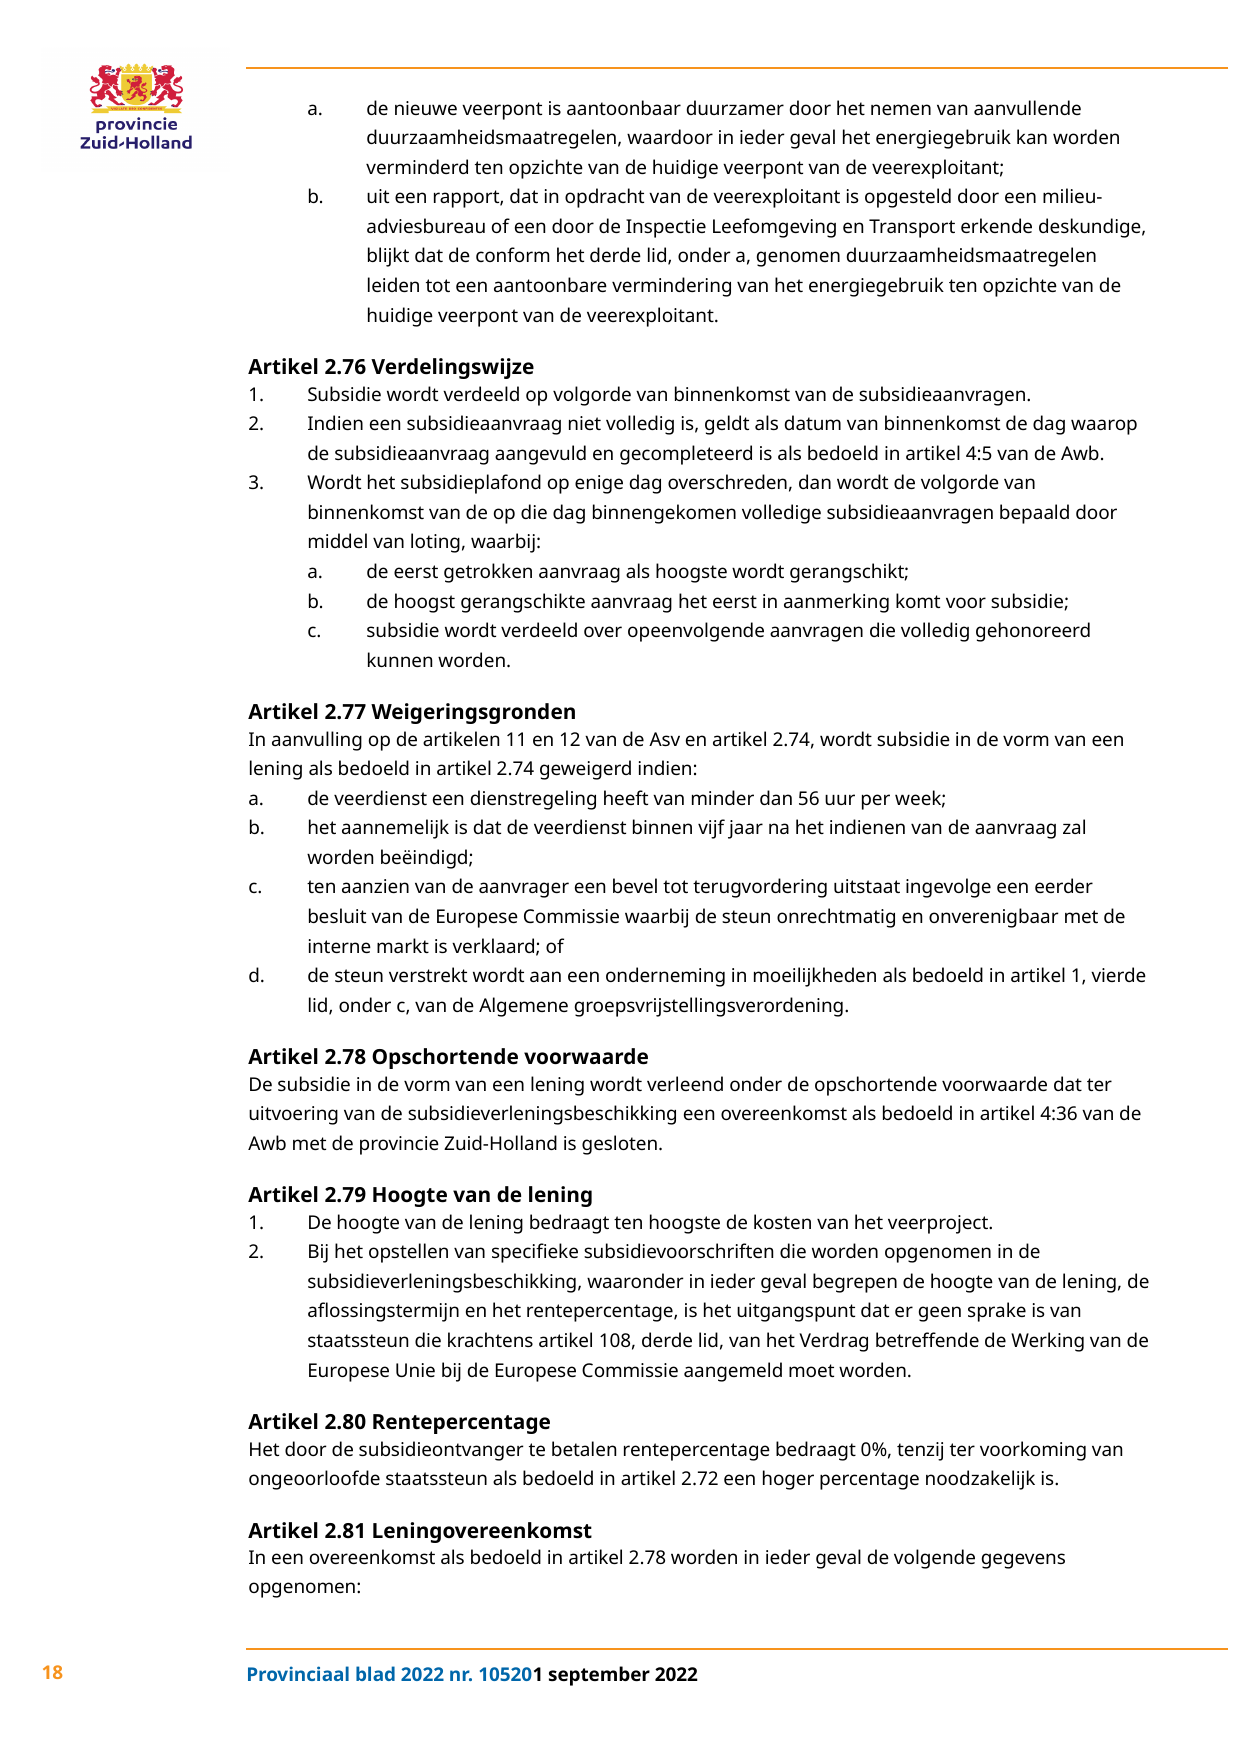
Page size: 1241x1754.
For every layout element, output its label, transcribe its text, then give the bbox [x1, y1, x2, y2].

list De hoogte van de lening bedraagt ten hoogste de kosten van het veerproject. [248, 1209, 1152, 1235]
text Artikel 2.78 Opschortende voorwaarde [248, 1042, 1152, 1071]
text De subsidie in de vorm van een lening wordt verleend onder de opschortende voorwaarde dat ter uitvoering van de subsidieverleningsbeschikking een overeenkomst als bedoeld in artikel 4:36 van de Awb met de provincie Zuid-Holland is gesloten. [248, 1071, 1152, 1156]
list het aannemelijk is dat de veerdienst binnen vijf jaar na het indienen van de aanvraag zal worden beëindigd; [248, 814, 1152, 870]
list uit een rapport, dat in opdracht van de veerexploitant is opgesteld door een milieu-adviesbureau of een door de Inspectie Leefomgeving en Transport erkende deskundige, blijkt dat de conform het derde lid, onder a, genomen duurzaamheidsmaatregelen leiden tot een aantoonbare vermindering van het energiegebruik ten opzichte van de huidige veerpont van de veerexploitant. [307, 183, 1152, 328]
text Artikel 2.79 Hoogte van de lening [248, 1181, 1152, 1209]
text Artikel 2.76 Verdelingswijze [248, 352, 1152, 381]
list Subsidie wordt verdeeld op volgorde van binnenkomst van de subsidieaanvragen. [248, 381, 1152, 406]
list de veerdienst een dienstregeling heeft van minder dan 56 uur per week; [248, 785, 1152, 811]
text Het door de subsidieontvanger te betalen rentepercentage bedraagt 0%, tenzij ter voorkoming van ongeoorloofde staatssteun als bedoeld in artikel 2.72 een hoger percentage noodzakelijk is. [248, 1436, 1152, 1491]
text Artikel 2.80 Rentepercentage [248, 1407, 1152, 1436]
picture [41, 47, 231, 172]
list ten aanzien van de aanvrager een bevel tot terugvordering uitstaat ingevolge een eerder besluit van de Europese Commissie waarbij de steun onrechtmatig en onverenigbaar met de interne markt is verklaard; of [248, 874, 1152, 959]
list Wordt het subsidieplafond op enige dag overschreden, dan wordt de volgorde van binnenkomst van de op die dag binnengekomen volledige subsidieaanvragen bepaald door middel van loting, waarbij: [248, 469, 1152, 554]
text Artikel 2.81 Leningovereenkomst [248, 1516, 1152, 1544]
list subsidie wordt verdeeld over opeenvolgende aanvragen die volledig gehonoreerd kunnen worden. [307, 617, 1152, 673]
list de steun verstrekt wordt aan een onderneming in moeilijkheden als bedoeld in artikel 1, vierde lid, onder c, van de Algemene groepsvrijstellingsverordening. [248, 962, 1152, 1018]
list Indien een subsidieaanvraag niet volledig is, geldt als datum van binnenkomst de dag waarop de subsidieaanvraag aangevuld en gecompleteerd is als bedoeld in artikel 4:5 van de Awb. [248, 410, 1152, 466]
text Artikel 2.77 Weigeringsgronden [248, 697, 1152, 726]
list de nieuwe veerpont is aantoonbaar duurzamer door het nemen van aanvullende duurzaamheidsmaatregelen, waardoor in ieder geval het energiegebruik kan worden verminderd ten opzichte van de huidige veerpont van de veerexploitant; [307, 95, 1152, 180]
text In een overeenkomst als bedoeld in artikel 2.78 worden in ieder geval de volgende gegevens opgenomen: [248, 1544, 1152, 1599]
list de hoogst gerangschikte aanvraag het eerst in aanmerking komt voor subsidie; [307, 588, 1152, 613]
text In aanvulling op de artikelen 11 en 12 van de Asv en artikel 2.74, wordt subsidie in de vorm van een lening als bedoeld in artikel 2.74 geweigerd indien: [248, 726, 1152, 781]
list Bij het opstellen van specifieke subsidievoorschriften die worden opgenomen in de subsidieverleningsbeschikking, waaronder in ieder geval begrepen de hoogte van de lening, de aflossingstermijn en het rentepercentage, is het uitgangspunt dat er geen sprake is van staatssteun die krachtens artikel 108, derde lid, van het Verdrag betreffende de Werking van de Europese Unie bij de Europese Commissie aangemeld moet worden. [248, 1238, 1152, 1383]
list de eerst getrokken aanvraag als hoogste wordt gerangschikt; [307, 558, 1152, 584]
